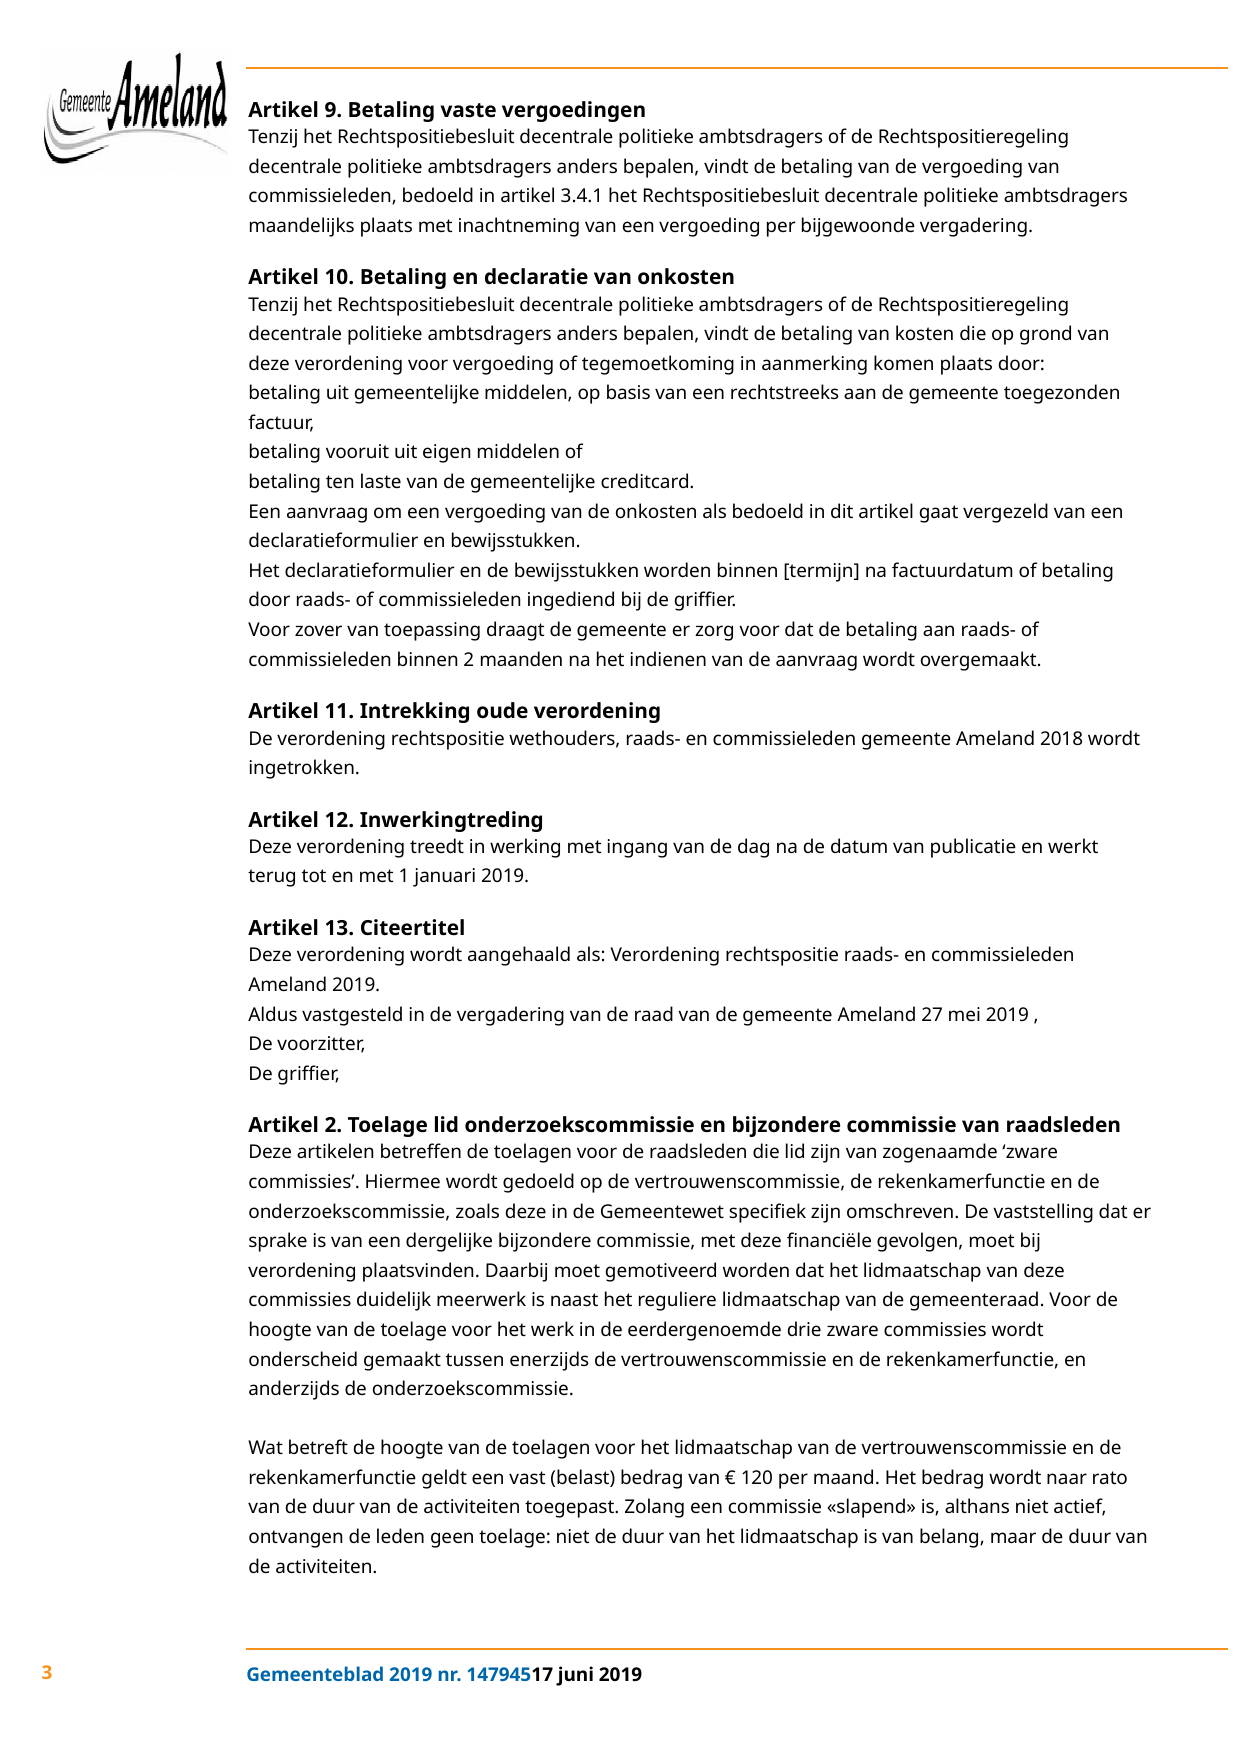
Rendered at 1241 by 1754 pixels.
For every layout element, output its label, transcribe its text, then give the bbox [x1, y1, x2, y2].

text Voor zover van toepassing draagt de gemeente er zorg voor dat de betaling aan raads- of commissieleden binnen 2 maanden na het indienen van de aanvraag wordt overgemaakt. [248, 616, 1152, 672]
text Artikel 13. Citeertitel [248, 913, 1152, 942]
text Tenzij het Rechtspositiebesluit decentrale politieke ambtsdragers of de Rechtspositieregeling decentrale politieke ambtsdragers anders bepalen, vindt de betaling van de vergoeding van commissieleden, bedoeld in artikel 3.4.1 het Rechtspositiebesluit decentrale politieke ambtsdragers maandelijks plaats met inachtneming van een vergoeding per bijgewoonde vergadering. [248, 123, 1152, 238]
text De griffier, [248, 1060, 1152, 1086]
text Aldus vastgesteld in de vergadering van de raad van de gemeente Ameland 27 mei 2019 , [248, 1001, 1152, 1026]
text Een aanvraag om een vergoeding van de onkosten als bedoeld in dit artikel gaat vergezeld van een declaratieformulier en bewijsstukken. [248, 498, 1152, 553]
text Tenzij het Rechtspositiebesluit decentrale politieke ambtsdragers of de Rechtspositieregeling decentrale politieke ambtsdragers anders bepalen, vindt de betaling van kosten die op grond van deze verordening voor vergoeding of tegemoetkoming in aanmerking komen plaats door: [248, 291, 1152, 376]
text Artikel 12. Inwerkingtreding [248, 805, 1152, 833]
text betaling uit gemeentelijke middelen, op basis van een rechtstreeks aan de gemeente toegezonden factuur, [248, 379, 1152, 435]
text Artikel 10. Betaling en declaratie van onkosten [248, 262, 1152, 291]
picture [41, 47, 231, 172]
text betaling vooruit uit eigen middelen of [248, 439, 1152, 464]
text Artikel 9. Betaling vaste vergoedingen [248, 95, 1152, 123]
text Deze artikelen betreffen de toelagen voor de raadsleden die lid zijn van zogenaamde ‘zware commissies’. Hiermee wordt gedoeld op de vertrouwenscommissie, de rekenkamerfunctie en de onderzoekscommissie, zoals deze in de Gemeentewet specifiek zijn omschreven. De vaststelling dat er sprake is van een dergelijke bijzondere commissie, met deze financiële gevolgen, moet bij verordening plaatsvinden. Daarbij moet gemotiveerd worden dat het lidmaatschap van deze commissies duidelijk meerwerk is naast het reguliere lidmaatschap van de gemeenteraad. Voor de hoogte van de toelage voor het werk in de eerdergenoemde drie zware commissies wordt onderscheid gemaakt tussen enerzijds de vertrouwenscommissie en de rekenkamerfunctie, en anderzijds de onderzoekscommissie. [248, 1139, 1152, 1401]
text Artikel 11. Intrekking oude verordening [248, 696, 1152, 725]
text Wat betreft de hoogte van de toelagen voor het lidmaatschap van de vertrouwenscommissie en de rekenkamerfunctie geldt een vast (belast) bedrag van € 120 per maand. Het bedrag wordt naar rato van de duur van de activiteiten toegepast. Zolang een commissie «slapend» is, althans niet actief, ontvangen de leden geen toelage: niet de duur van het lidmaatschap is van belang, maar de duur van de activiteiten. [248, 1434, 1152, 1579]
text Deze verordening wordt aangehaald als: Verordening rechtspositie raads- en commissieleden Ameland 2019. [248, 942, 1152, 997]
text De verordening rechtspositie wethouders, raads- en commissieleden gemeente Ameland 2018 wordt ingetrokken. [248, 725, 1152, 780]
text De voorzitter, [248, 1030, 1152, 1056]
text Het declaratieformulier en de bewijsstukken worden binnen [termijn] na factuurdatum of betaling door raads- of commissieleden ingediend bij de griffier. [248, 557, 1152, 612]
text betaling ten laste van de gemeentelijke creditcard. [248, 468, 1152, 494]
text Deze verordening treedt in werking met ingang van de dag na de datum van publicatie en werkt terug tot en met 1 januari 2019. [248, 833, 1152, 888]
text Artikel 2. Toelage lid onderzoekscommissie en bijzondere commissie van raadsleden [248, 1110, 1152, 1139]
